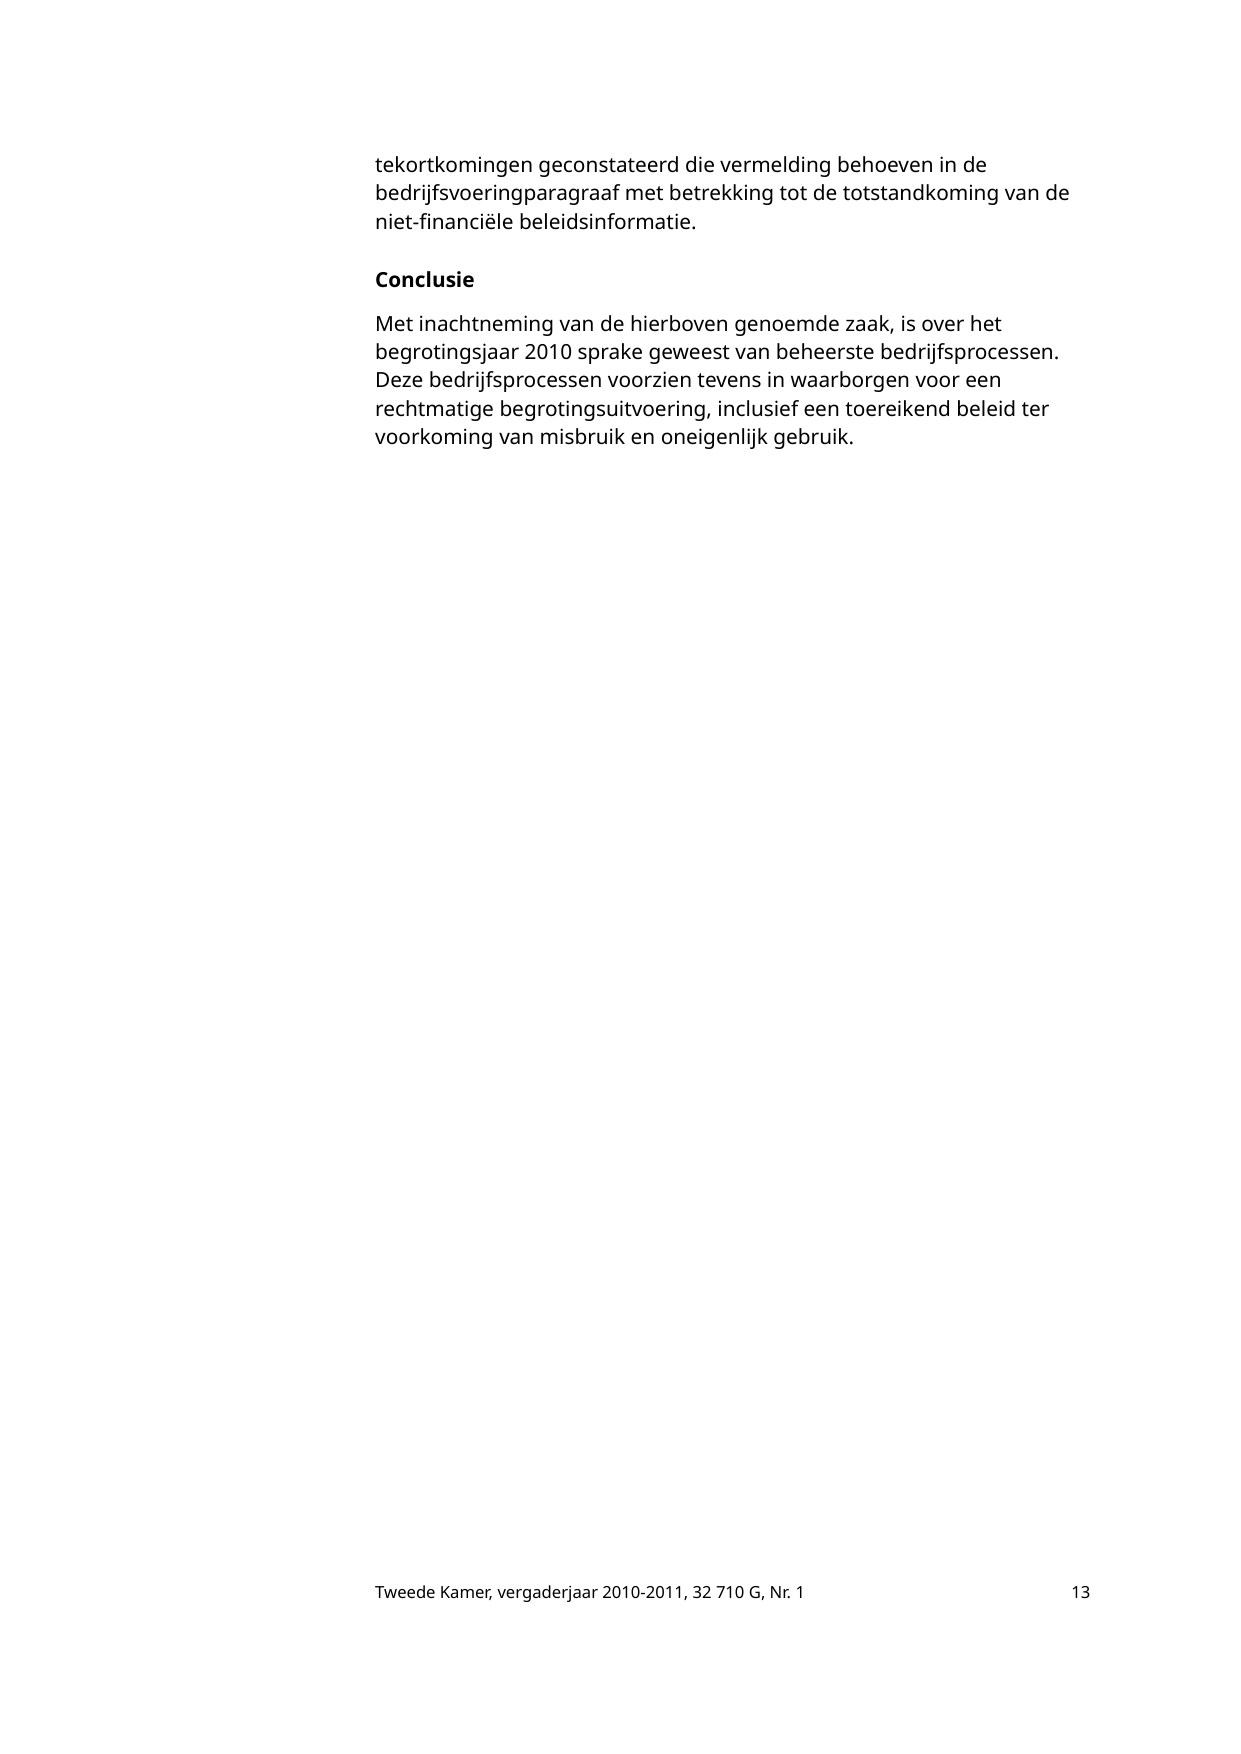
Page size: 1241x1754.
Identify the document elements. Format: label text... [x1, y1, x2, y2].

text Conclusie [375, 265, 1090, 294]
text Met inachtneming van de hierboven genoemde zaak, is over het begrotingsjaar 2010 sprake geweest van beheerste bedrijfsprocessen. Deze bedrijfsprocessen voorzien tevens in waarborgen voor een rechtmatige begrotingsuitvoering, inclusief een toereikend beleid ter voorkoming van misbruik en oneigenlijk gebruik. [375, 309, 1090, 451]
text tekortkomingen geconstateerd die vermelding behoeven in de bedrijfsvoeringparagraaf met betrekking tot de totstandkoming van de niet-financiële beleidsinformatie. [375, 150, 1090, 235]
